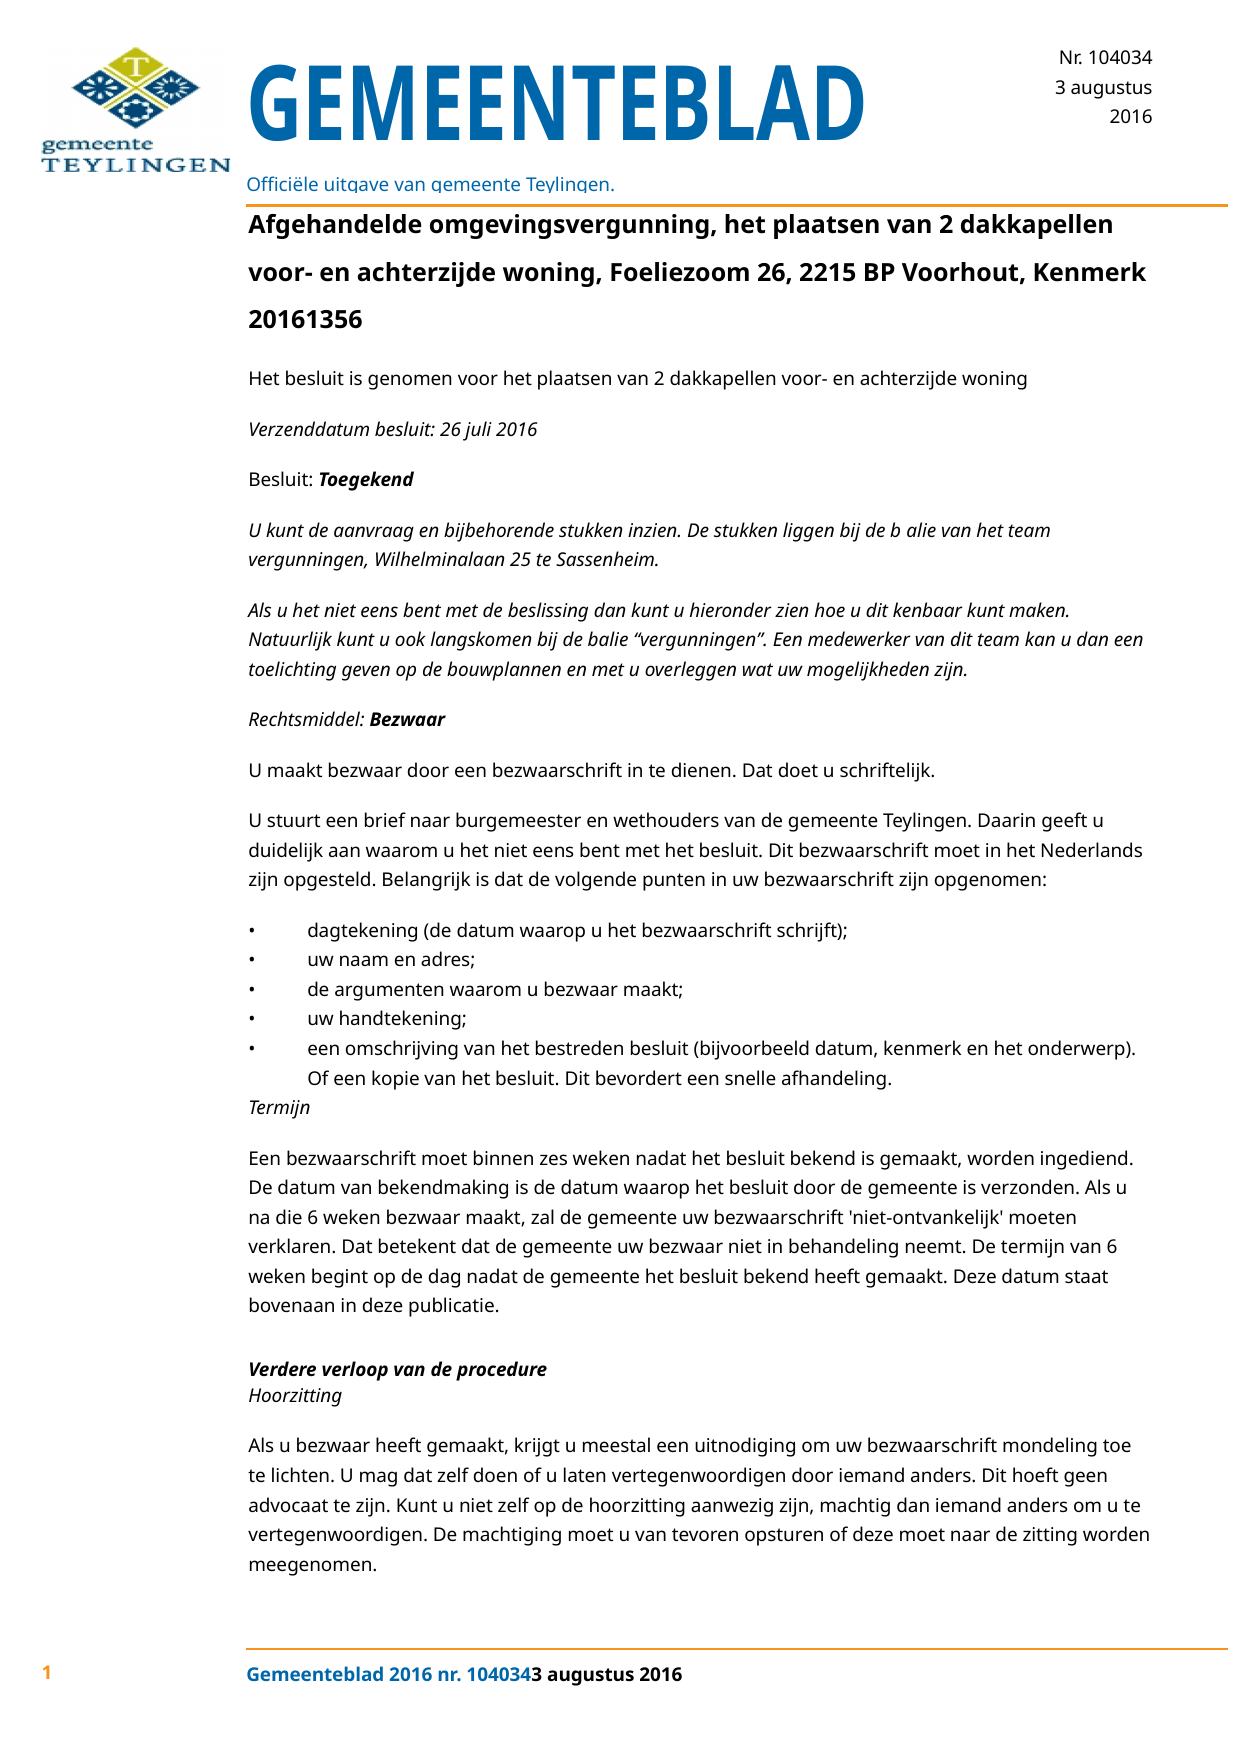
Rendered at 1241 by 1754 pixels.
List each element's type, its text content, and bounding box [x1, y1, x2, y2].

text Verzenddatum besluit: 26 juli 2016 [248, 416, 1152, 442]
text U maakt bezwaar door een bezwaarschrift in te dienen. Dat doet u schriftelijk. [248, 757, 1152, 782]
list een omschrijving van het bestreden besluit (bijvoorbeeld datum, kenmerk en het onderwerp). Of een kopie van het besluit. Dit bevordert een snelle afhandeling. [248, 1035, 1152, 1090]
text U stuurt een brief naar burgemeester en wethouders van de gemeente Teylingen. Daarin geeft u duidelijk aan waarom u het niet eens bent met het besluit. Dit bezwaarschrift moet in het Nederlands zijn opgesteld. Belangrijk is dat de volgende punten in uw bezwaarschrift zijn opgenomen: [248, 807, 1152, 892]
list dagtekening (de datum waarop u het bezwaarschrift schrijft); [248, 917, 1152, 942]
picture [41, 47, 231, 172]
text Besluit: Toegekend [248, 466, 1152, 492]
list de argumenten waarom u bezwaar maakt; [248, 976, 1152, 1002]
list uw naam en adres; [248, 946, 1152, 972]
text Verdere verloop van de procedure [248, 1357, 1152, 1382]
text Hoorzitting [248, 1382, 1152, 1408]
text Afgehandelde omgevingsvergunning, het plaatsen van 2 dakkapellen voor- en achterzijde woning, Foeliezoom 26, 2215 BP Voorhout, Kenmerk 20161356 [248, 207, 1152, 336]
text Rechtsmiddel: Bezwaar [248, 706, 1152, 732]
text Het besluit is genomen voor het plaatsen van 2 dakkapellen voor- en achterzijde woning [248, 366, 1152, 391]
text U kunt de aanvraag en bijbehorende stukken inzien. De stukken liggen bij de b alie van het team vergunningen, Wilhelminalaan 25 te Sassenheim. [248, 517, 1152, 572]
list uw handtekening; [248, 1006, 1152, 1031]
text Als u het niet eens bent met de beslissing dan kunt u hieronder zien hoe u dit kenbaar kunt maken. Natuurlijk kunt u ook langskomen bij de balie “vergunningen”. Een medewerker van dit team kan u dan een toelichting geven op de bouwplannen en met u overleggen wat uw mogelijkheden zijn. [248, 597, 1152, 682]
text Een bezwaarschrift moet binnen zes weken nadat het besluit bekend is gemaakt, worden ingediend. De datum van bekendmaking is de datum waarop het besluit door de gemeente is verzonden. Als u na die 6 weken bezwaar maakt, zal de gemeente uw bezwaarschrift 'niet-ontvankelijk' moeten verklaren. Dat betekent dat de gemeente uw bezwaar niet in behandeling neemt. De termijn van 6 weken begint op de dag nadat de gemeente het besluit bekend heeft gemaakt. Deze datum staat bovenaan in deze publicatie. [248, 1145, 1152, 1318]
text Termijn [248, 1094, 1152, 1120]
text Als u bezwaar heeft gemaakt, krijgt u meestal een uitnodiging om uw bezwaarschrift mondeling toe te lichten. U mag dat zelf doen of u laten vertegenwoordigen door iemand anders. Dit hoeft geen advocaat te zijn. Kunt u niet zelf op de hoorzitting aanwezig zijn, machtig dan iemand anders om u te vertegenwoordigen. De machtiging moet u van tevoren opsturen of deze moet naar de zitting worden meegenomen. [248, 1433, 1152, 1577]
